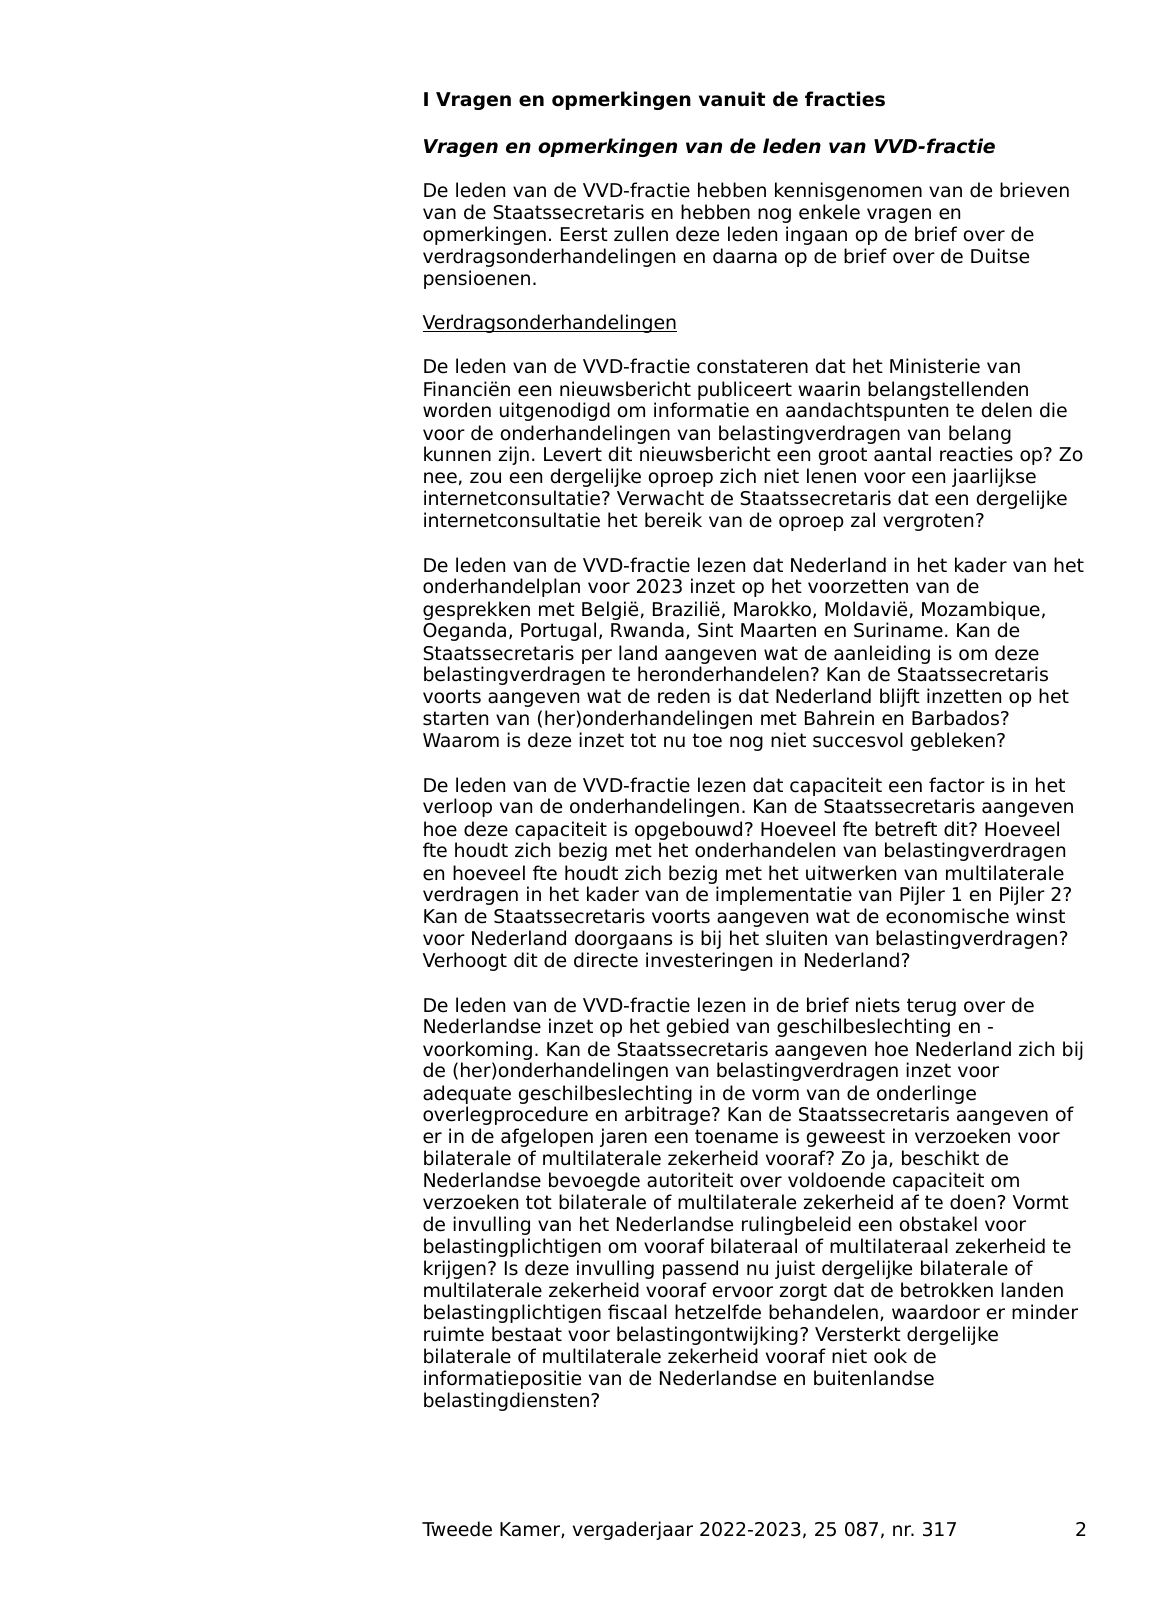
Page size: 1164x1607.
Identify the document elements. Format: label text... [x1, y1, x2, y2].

text De leden van de VVD-fractie lezen in de brief niets terug over de Nederlandse inzet op het gebied van geschilbeslechting en -voorkoming. Kan de Staatssecretaris aangeven hoe Nederland zich bij de (her)onderhandelingen van belastingverdragen inzet voor adequate geschilbeslechting in de vorm van de onderlinge overlegprocedure en arbitrage? Kan de Staatssecretaris aangeven of er in de afgelopen jaren een toename is geweest in verzoeken voor bilaterale of multilaterale zekerheid vooraf? Zo ja, beschikt de Nederlandse bevoegde autoriteit over voldoende capaciteit om verzoeken tot bilaterale of multilaterale zekerheid af te doen? Vormt de invulling van het Nederlandse rulingbeleid een obstakel voor belastingplichtigen om vooraf bilateraal of multilateraal zekerheid te krijgen? Is deze invulling passend nu juist dergelijke bilaterale of multilaterale zekerheid vooraf ervoor zorgt dat de betrokken landen belastingplichtigen fiscaal hetzelfde behandelen, waardoor er minder ruimte bestaat voor belastingontwijking? Versterkt dergelijke bilaterale of multilaterale zekerheid vooraf niet ook de informatiepositie van de Nederlandse en buitenlandse belastingdiensten? [422, 994, 1087, 1412]
subtitle Vragen en opmerkingen van de leden van VVD-fractie [422, 136, 1087, 158]
text De leden van de VVD-fractie lezen dat Nederland in het kader van het onderhandelplan voor 2023 inzet op het voorzetten van de gesprekken met België, Brazilië, Marokko, Moldavië, Mozambique, Oeganda, Portugal, Rwanda, Sint Maarten en Suriname. Kan de Staatssecretaris per land aangeven wat de aanleiding is om deze belastingverdragen te heronderhandelen? Kan de Staatssecretaris voorts aangeven wat de reden is dat Nederland blijft inzetten op het starten van (her)onderhandelingen met Bahrein en Barbados? Waarom is deze inzet tot nu toe nog niet succesvol gebleken? [422, 554, 1087, 752]
text De leden van de VVD-fractie lezen dat capaciteit een factor is in het verloop van de onderhandelingen. Kan de Staatssecretaris aangeven hoe deze capaciteit is opgebouwd? Hoeveel fte betreft dit? Hoeveel fte houdt zich bezig met het onderhandelen van belastingverdragen en hoeveel fte houdt zich bezig met het uitwerken van multilaterale verdragen in het kader van de implementatie van Pijler 1 en Pijler 2? Kan de Staatssecretaris voorts aangeven wat de economische winst voor Nederland doorgaans is bij het sluiten van belastingverdragen? Verhoogt dit de directe investeringen in Nederland? [422, 774, 1087, 972]
subtitle Verdragsonderhandelingen [422, 312, 1087, 334]
text De leden van de VVD-fractie constateren dat het Ministerie van Financiën een nieuwsbericht publiceert waarin belangstellenden worden uitgenodigd om informatie en aandachtspunten te delen die voor de onderhandelingen van belastingverdragen van belang kunnen zijn. Levert dit nieuwsbericht een groot aantal reacties op? Zo nee, zou een dergelijke oproep zich niet lenen voor een jaarlijkse internetconsultatie? Verwacht de Staatssecretaris dat een dergelijke internetconsultatie het bereik van de oproep zal vergroten? [422, 356, 1087, 532]
text De leden van de VVD-fractie hebben kennisgenomen van de brieven van de Staatssecretaris en hebben nog enkele vragen en opmerkingen. Eerst zullen deze leden ingaan op de brief over de verdragsonderhandelingen en daarna op de brief over de Duitse pensioenen. [422, 180, 1087, 290]
subtitle I Vragen en opmerkingen vanuit de fracties [422, 89, 1087, 111]
